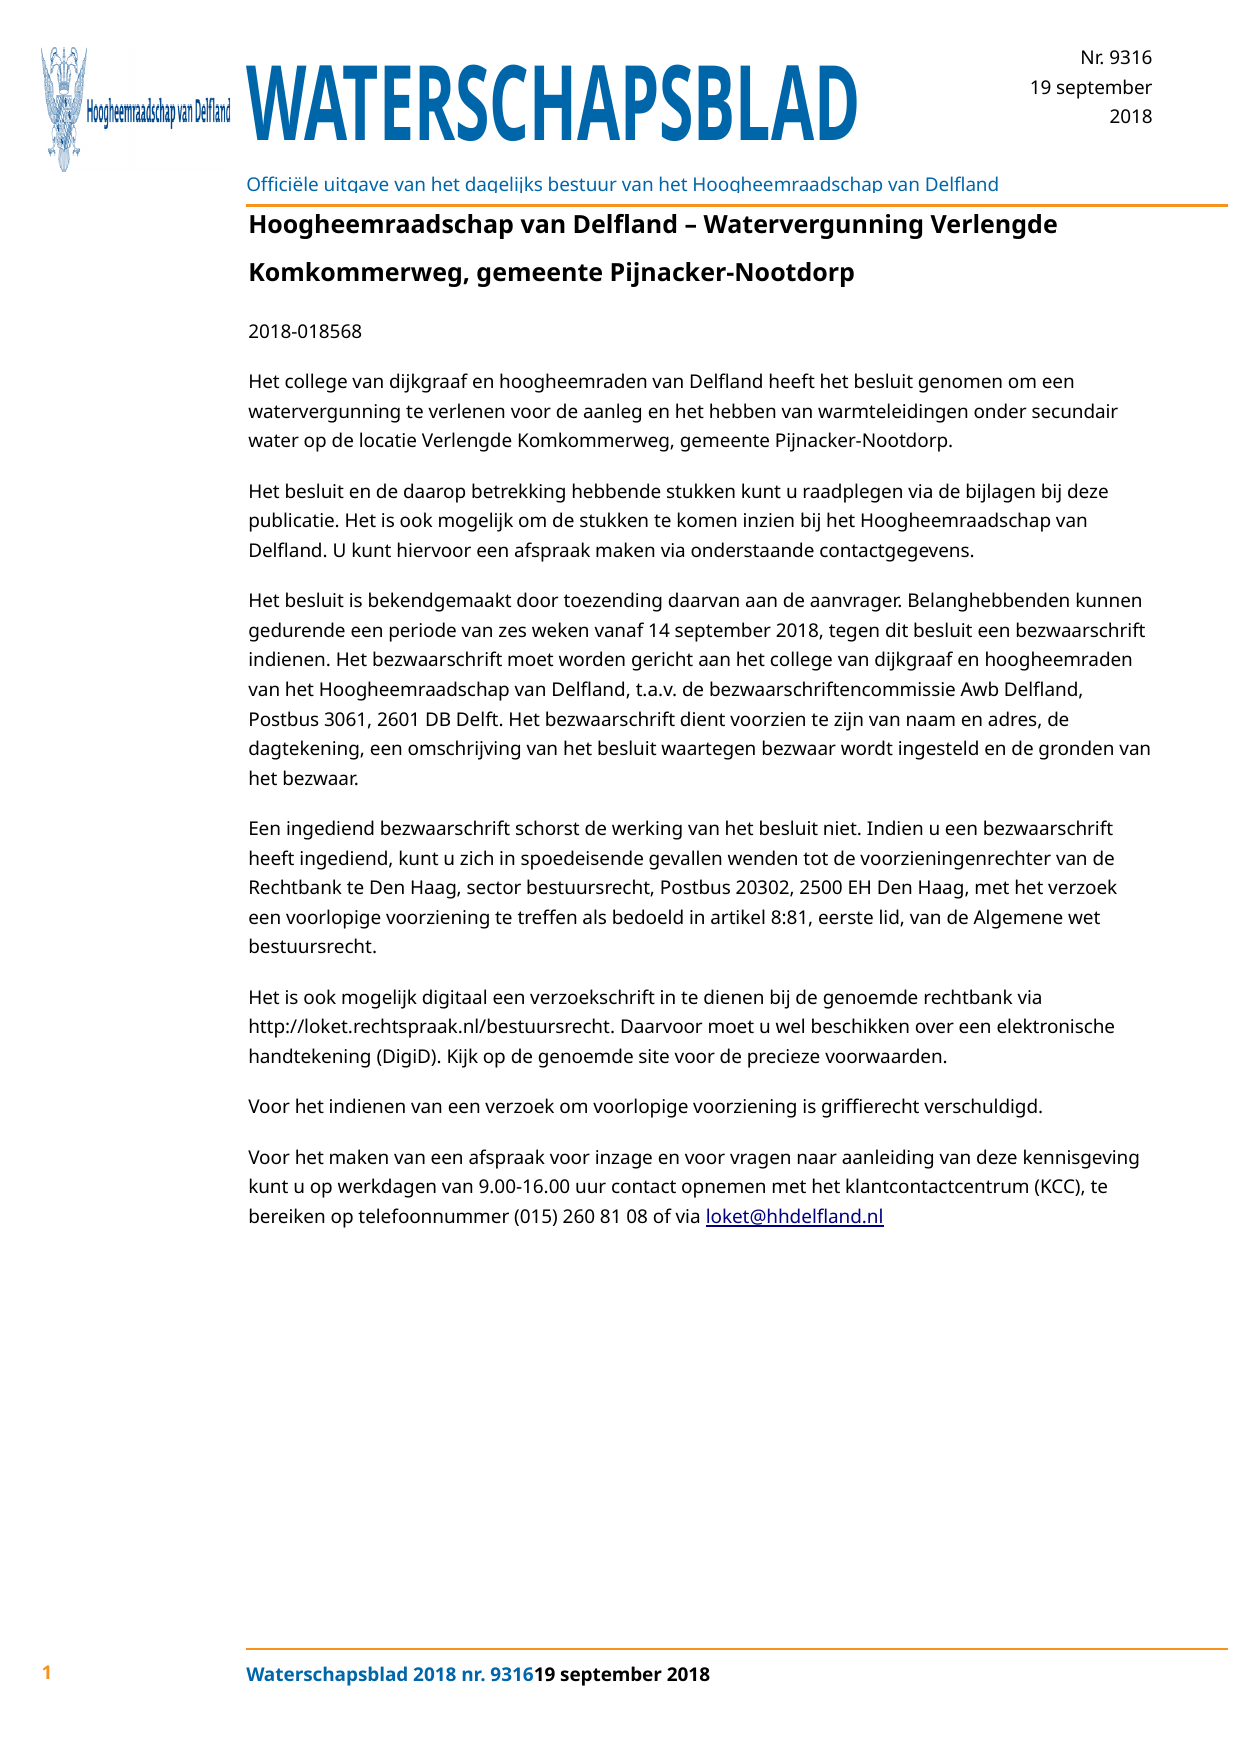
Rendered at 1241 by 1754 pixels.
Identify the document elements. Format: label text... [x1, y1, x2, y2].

text Hoogheemraadschap van Delfland – Watervergunning Verlengde Komkommerweg, gemeente Pijnacker-Nootdorp [248, 207, 1152, 288]
text Het besluit en de daarop betrekking hebbende stukken kunt u raadplegen via de bijlagen bij deze publicatie. Het is ook mogelijk om de stukken te komen inzien bij het Hoogheemraadschap van Delfland. U kunt hiervoor een afspraak maken via onderstaande contactgegevens. [248, 478, 1152, 563]
picture [41, 47, 231, 172]
text Een ingediend bezwaarschrift schorst de werking van het besluit niet. Indien u een bezwaarschrift heeft ingediend, kunt u zich in spoedeisende gevallen wenden tot de voorzieningenrechter van de Rechtbank te Den Haag, sector bestuursrecht, Postbus 20302, 2500 EH Den Haag, met het verzoek een voorlopige voorziening te treffen als bedoeld in artikel 8:81, eerste lid, van de Algemene wet bestuursrecht. [248, 815, 1152, 959]
text Het college van dijkgraaf en hoogheemraden van Delfland heeft het besluit genomen om een watervergunning te verlenen voor de aanleg en het hebben van warmteleidingen onder secundair water op de locatie Verlengde Komkommerweg, gemeente Pijnacker-Nootdorp. [248, 368, 1152, 453]
text Voor het maken van een afspraak voor inzage en voor vragen naar aanleiding van deze kennisgeving kunt u op werkdagen van 9.00-16.00 uur contact opnemen met het klantcontactcentrum (KCC), te bereiken op telefoonnummer (015) 260 81 08 of via loket@hhdelfland.nl [248, 1144, 1152, 1229]
text 2018-018568 [248, 318, 1152, 344]
text Voor het indienen van een verzoek om voorlopige voorziening is griffierecht verschuldigd. [248, 1094, 1152, 1119]
text Het is ook mogelijk digitaal een verzoekschrift in te dienen bij de genoemde rechtbank via http://loket.rechtspraak.nl/bestuursrecht. Daarvoor moet u wel beschikken over een elektronische handtekening (DigiD). Kijk op de genoemde site voor de precieze voorwaarden. [248, 984, 1152, 1069]
text Het besluit is bekendgemaakt door toezending daarvan aan de aanvrager. Belanghebbenden kunnen gedurende een periode van zes weken vanaf 14 september 2018, tegen dit besluit een bezwaarschrift indienen. Het bezwaarschrift moet worden gericht aan het college van dijkgraaf en hoogheemraden van het Hoogheemraadschap van Delfland, t.a.v. de bezwaarschriftencommissie Awb Delfland, Postbus 3061, 2601 DB Delft. Het bezwaarschrift dient voorzien te zijn van naam en adres, de dagtekening, een omschrijving van het besluit waartegen bezwaar wordt ingesteld en de gronden van het bezwaar. [248, 587, 1152, 791]
